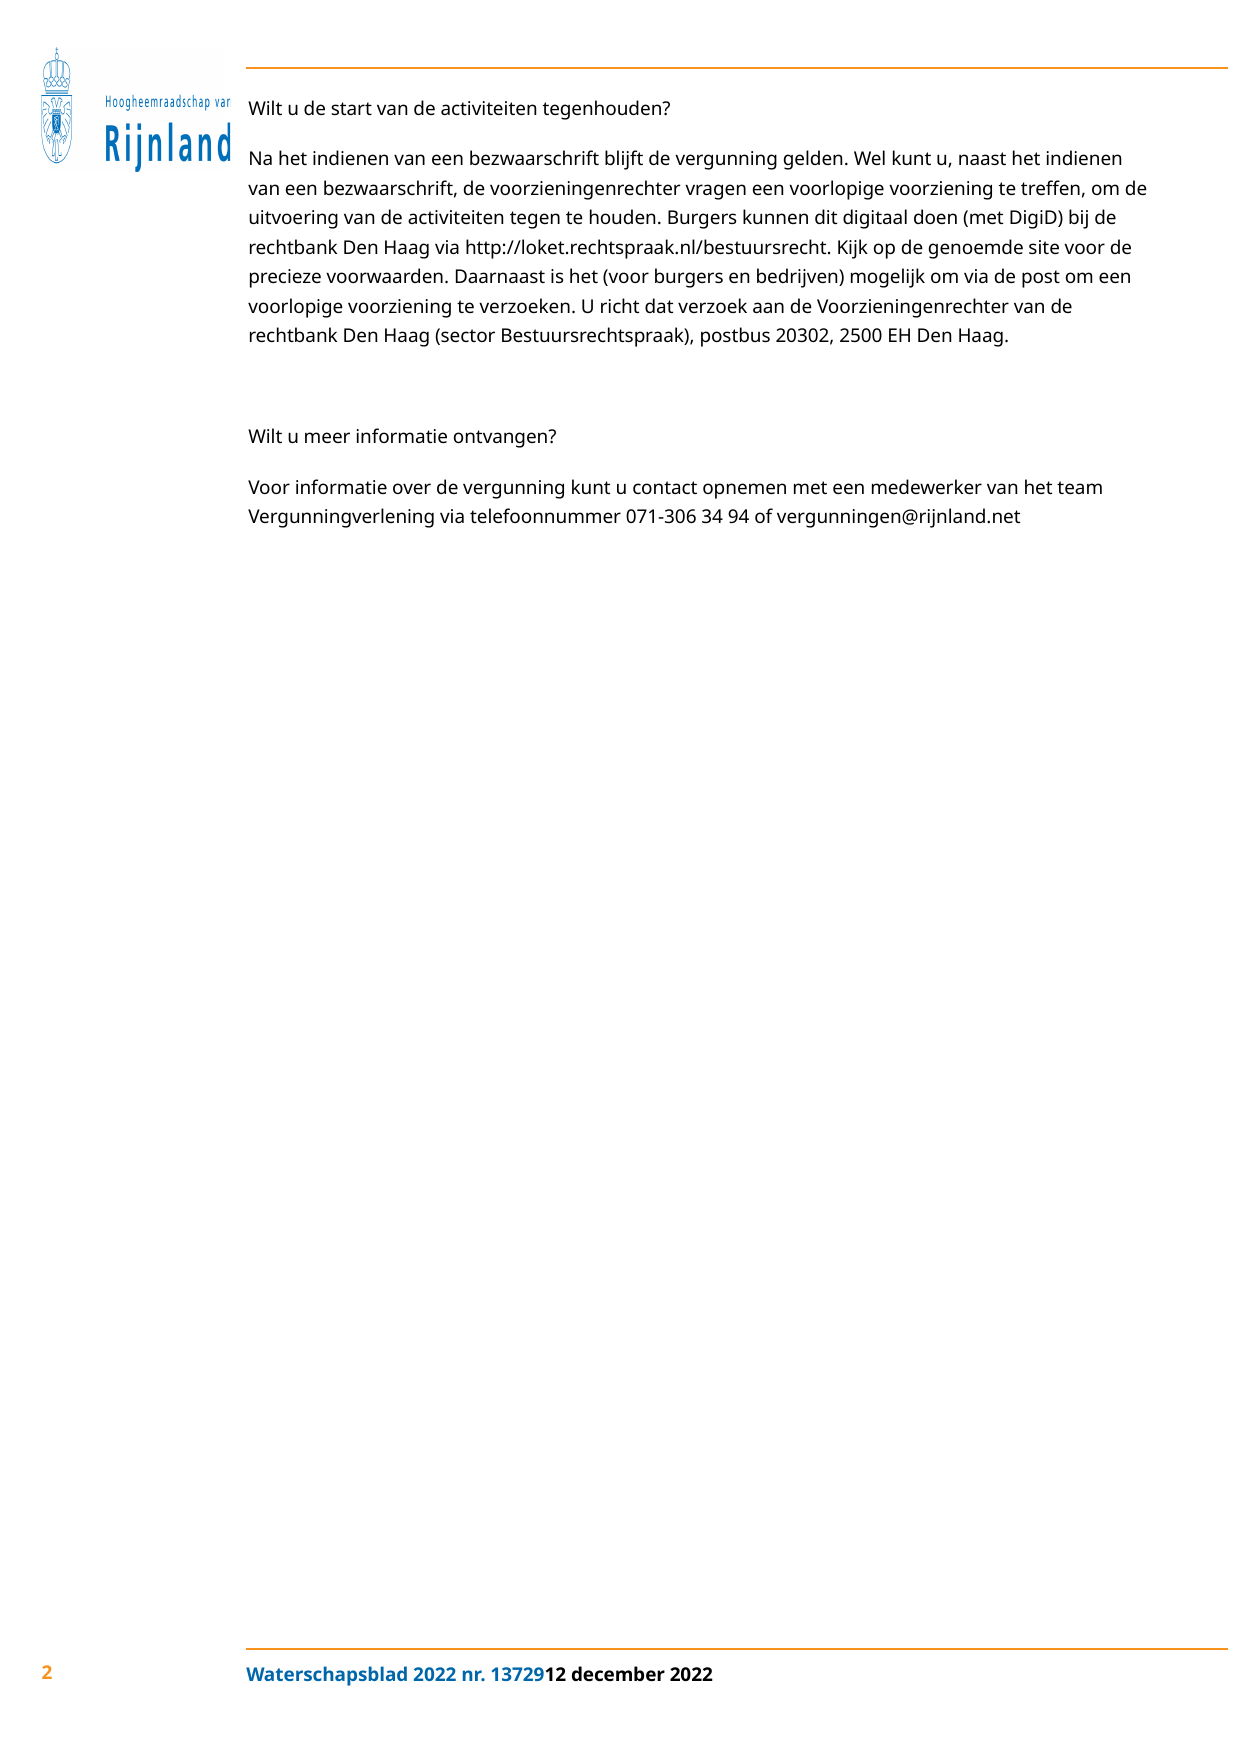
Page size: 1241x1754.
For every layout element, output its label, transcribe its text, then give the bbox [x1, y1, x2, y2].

picture [41, 47, 231, 172]
text Na het indienen van een bezwaarschrift blijft de vergunning gelden. Wel kunt u, naast het indienen van een bezwaarschrift, de voorzieningenrechter vragen een voorlopige voorziening te treffen, om de uitvoering van de activiteiten tegen te houden. Burgers kunnen dit digitaal doen (met DigiD) bij de rechtbank Den Haag via http://loket.rechtspraak.nl/bestuursrecht. Kijk op de genoemde site voor de precieze voorwaarden. Daarnaast is het (voor burgers en bedrijven) mogelijk om via de post om een voorlopige voorziening te verzoeken. U richt dat verzoek aan de Voorzieningenrechter van de rechtbank Den Haag (sector Bestuursrechtspraak), postbus 20302, 2500 EH Den Haag. [248, 145, 1152, 348]
text Wilt u meer informatie ontvangen? [248, 423, 1152, 449]
text Voor informatie over de vergunning kunt u contact opnemen met een medewerker van het team Vergunningverlening via telefoonnummer 071-306 34 94 of vergunningen@rijnland.net [248, 474, 1152, 529]
text Wilt u de start van de activiteiten tegenhouden? [248, 95, 1152, 121]
